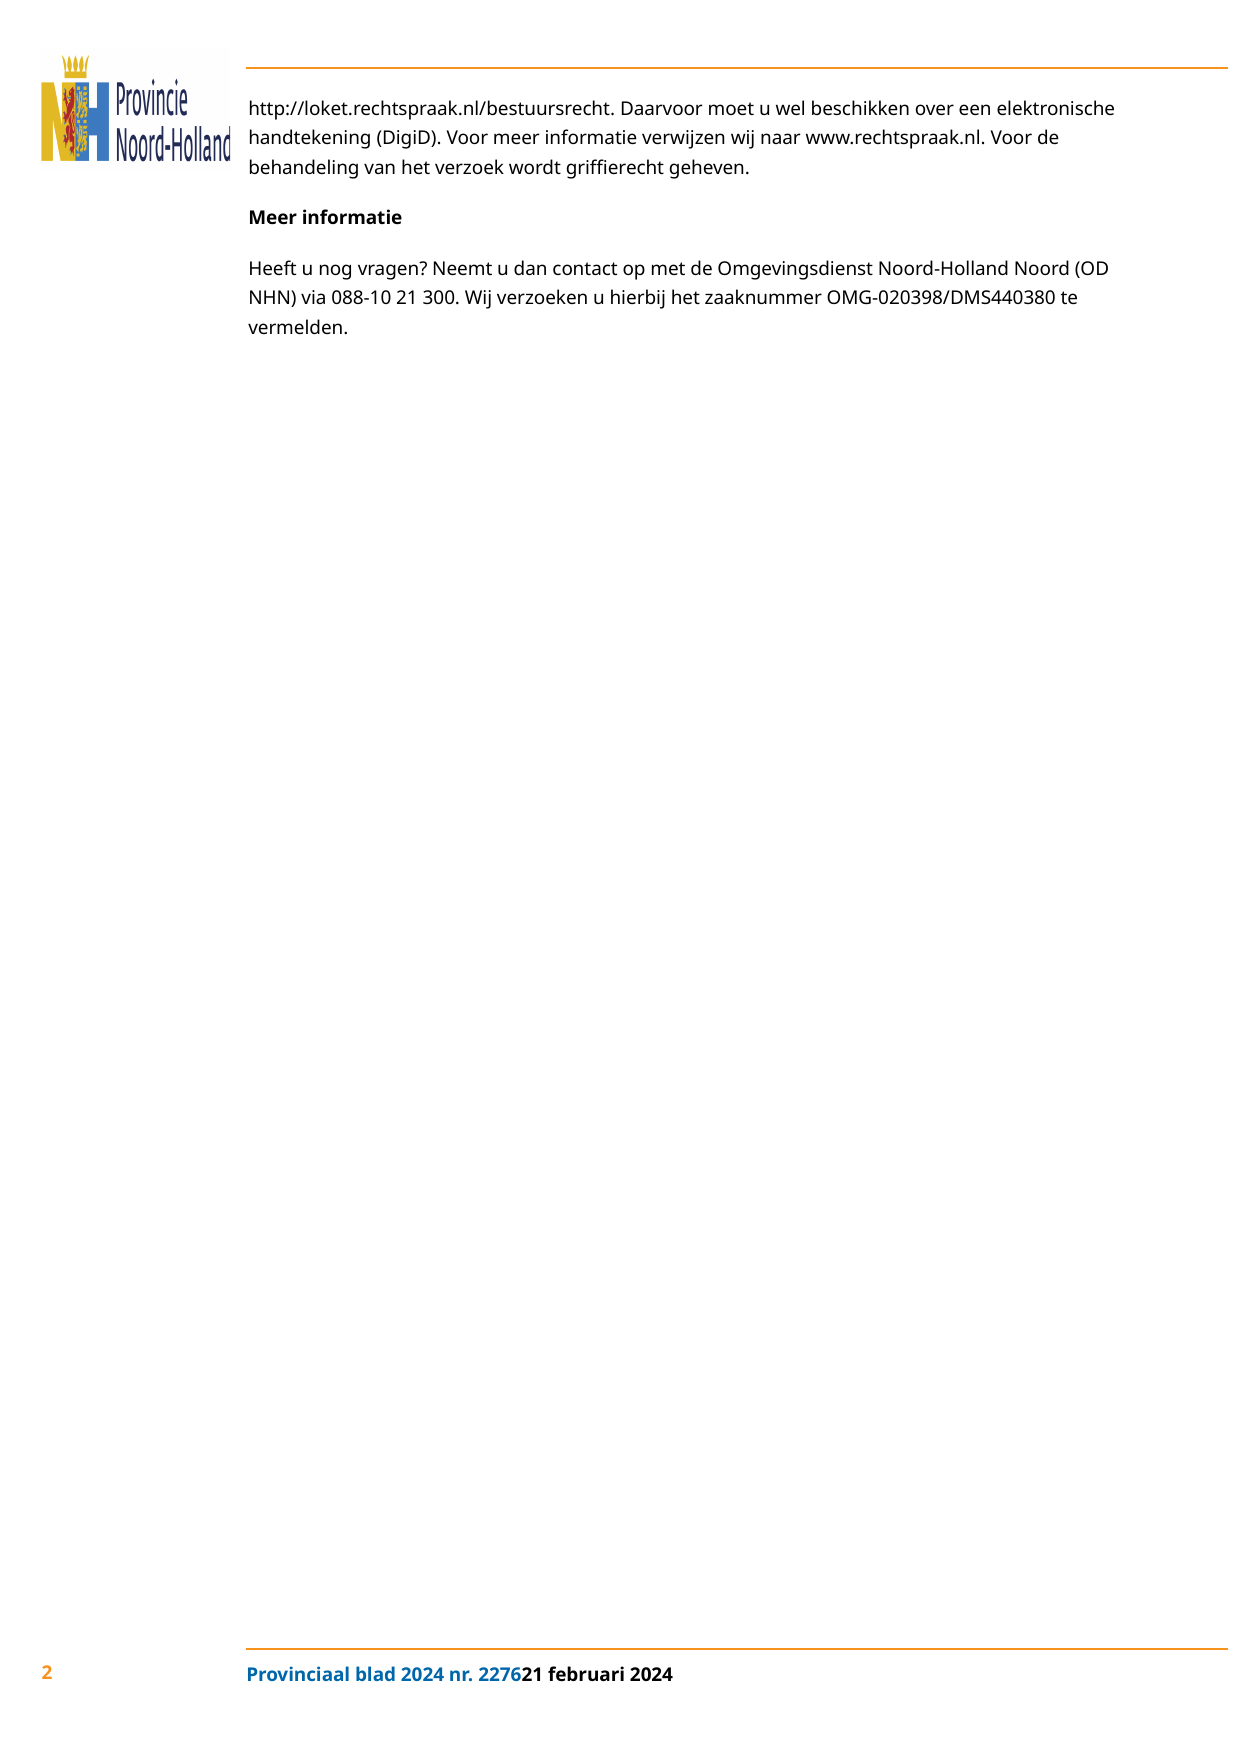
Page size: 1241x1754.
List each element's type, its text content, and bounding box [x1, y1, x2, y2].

picture [41, 47, 231, 172]
text Heeft u nog vragen? Neemt u dan contact op met de Omgevingsdienst Noord-Holland Noord (OD NHN) via 088-10 21 300. Wij verzoeken u hierbij het zaaknummer OMG-020398/DMS440380 te vermelden. [248, 255, 1152, 340]
text http://loket.rechtspraak.nl/bestuursrecht. Daarvoor moet u wel beschikken over een elektronische handtekening (DigiD). Voor meer informatie verwijzen wij naar www.rechtspraak.nl. Voor de behandeling van het verzoek wordt griffierecht geheven. [248, 95, 1152, 180]
text Meer informatie [248, 204, 1152, 230]
